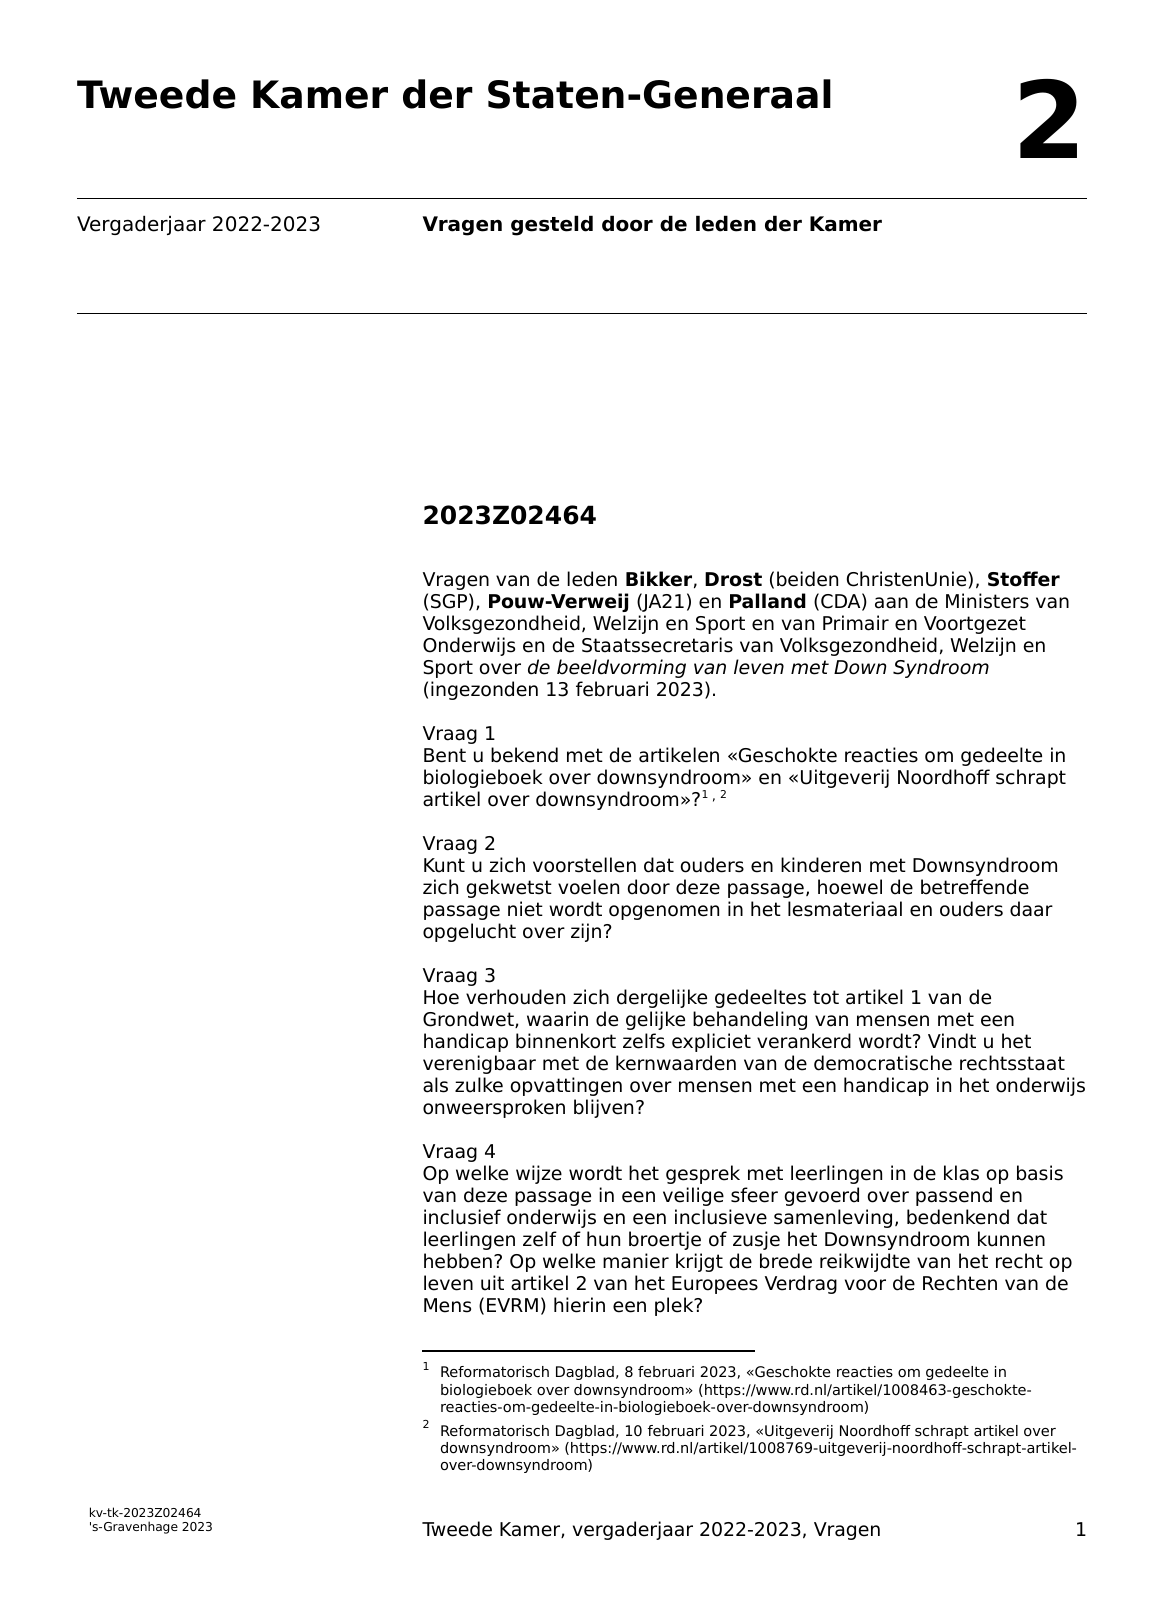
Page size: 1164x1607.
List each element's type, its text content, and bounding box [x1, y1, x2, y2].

text Reformatorisch Dagblad, 10 februari 2023, «Uitgeverij Noordhoff schrapt artikel over downsyndroom» (https://www.rd.nl/artikel/1008769-uitgeverij-noordhoff-schrapt-artikel-over-downsyndroom) [422, 1418, 1087, 1474]
text Kunt u zich voorstellen dat ouders en kinderen met Downsyndroom zich gekwetst voelen door deze passage, hoewel de betreffende passage niet wordt opgenomen in het lesmateriaal en ouders daar opgelucht over zijn? [422, 855, 1087, 943]
text Vragen van de leden Bikker, Drost (beiden ChristenUnie), Stoffer (SGP), Pouw-Verweij (JA21) en Palland (CDA) aan de Ministers van Volksgezondheid, Welzijn en Sport en van Primair en Voortgezet Onderwijs en de Staatssecretaris van Volksgezondheid, Welzijn en Sport over de beeldvorming van leven met Down Syndroom (ingezonden 13 februari 2023). [422, 569, 1087, 701]
table_header Tweede Kamer der Staten-Generaal [77, 59, 886, 198]
table_header 2 [886, 59, 1087, 198]
text Vraag 4 [422, 1141, 1087, 1163]
text Reformatorisch Dagblad, 8 februari 2023, «Geschokte reacties om gedeelte in biologieboek over downsyndroom» (https://www.rd.nl/artikel/1008463-geschokte-reacties-om-gedeelte-in-biologieboek-over-downsyndroom) [422, 1360, 1087, 1416]
text Bent u bekend met de artikelen «Geschokte reacties om gedeelte in biologieboek over downsyndroom» en «Uitgeverij Noordhoff schrapt artikel over downsyndroom»?, [422, 745, 1087, 811]
table_cell Vragen gesteld door de leden der Kamer [422, 199, 1087, 313]
text Vraag 2 [422, 833, 1087, 855]
text Hoe verhouden zich dergelijke gedeeltes tot artikel 1 van de Grondwet, waarin de gelijke behandeling van mensen met een handicap binnenkort zelfs expliciet verankerd wordt? Vindt u het verenigbaar met de kernwaarden van de democratische rechtsstaat als zulke opvattingen over mensen met een handicap in het onderwijs onweersproken blijven? [422, 987, 1087, 1119]
text Op welke wijze wordt het gesprek met leerlingen in de klas op basis van deze passage in een veilige sfeer gevoerd over passend en inclusief onderwijs en een inclusieve samenleving, bedenkend dat leerlingen zelf of hun broertje of zusje het Downsyndroom kunnen hebben? Op welke manier krijgt de brede reikwijdte van het recht op leven uit artikel 2 van het Europees Verdrag voor de Rechten van de Mens (EVRM) hierin een plek? [422, 1163, 1087, 1317]
table_cell Vergaderjaar 2022-2023 [77, 199, 422, 313]
text 's-Gravenhage 2023 [88, 1520, 323, 1534]
text 2023Z02464 [422, 501, 1087, 531]
text Vraag 3 [422, 965, 1087, 987]
text kv-tk-2023Z02464 [88, 1506, 323, 1520]
text Vraag 1 [422, 723, 1087, 745]
